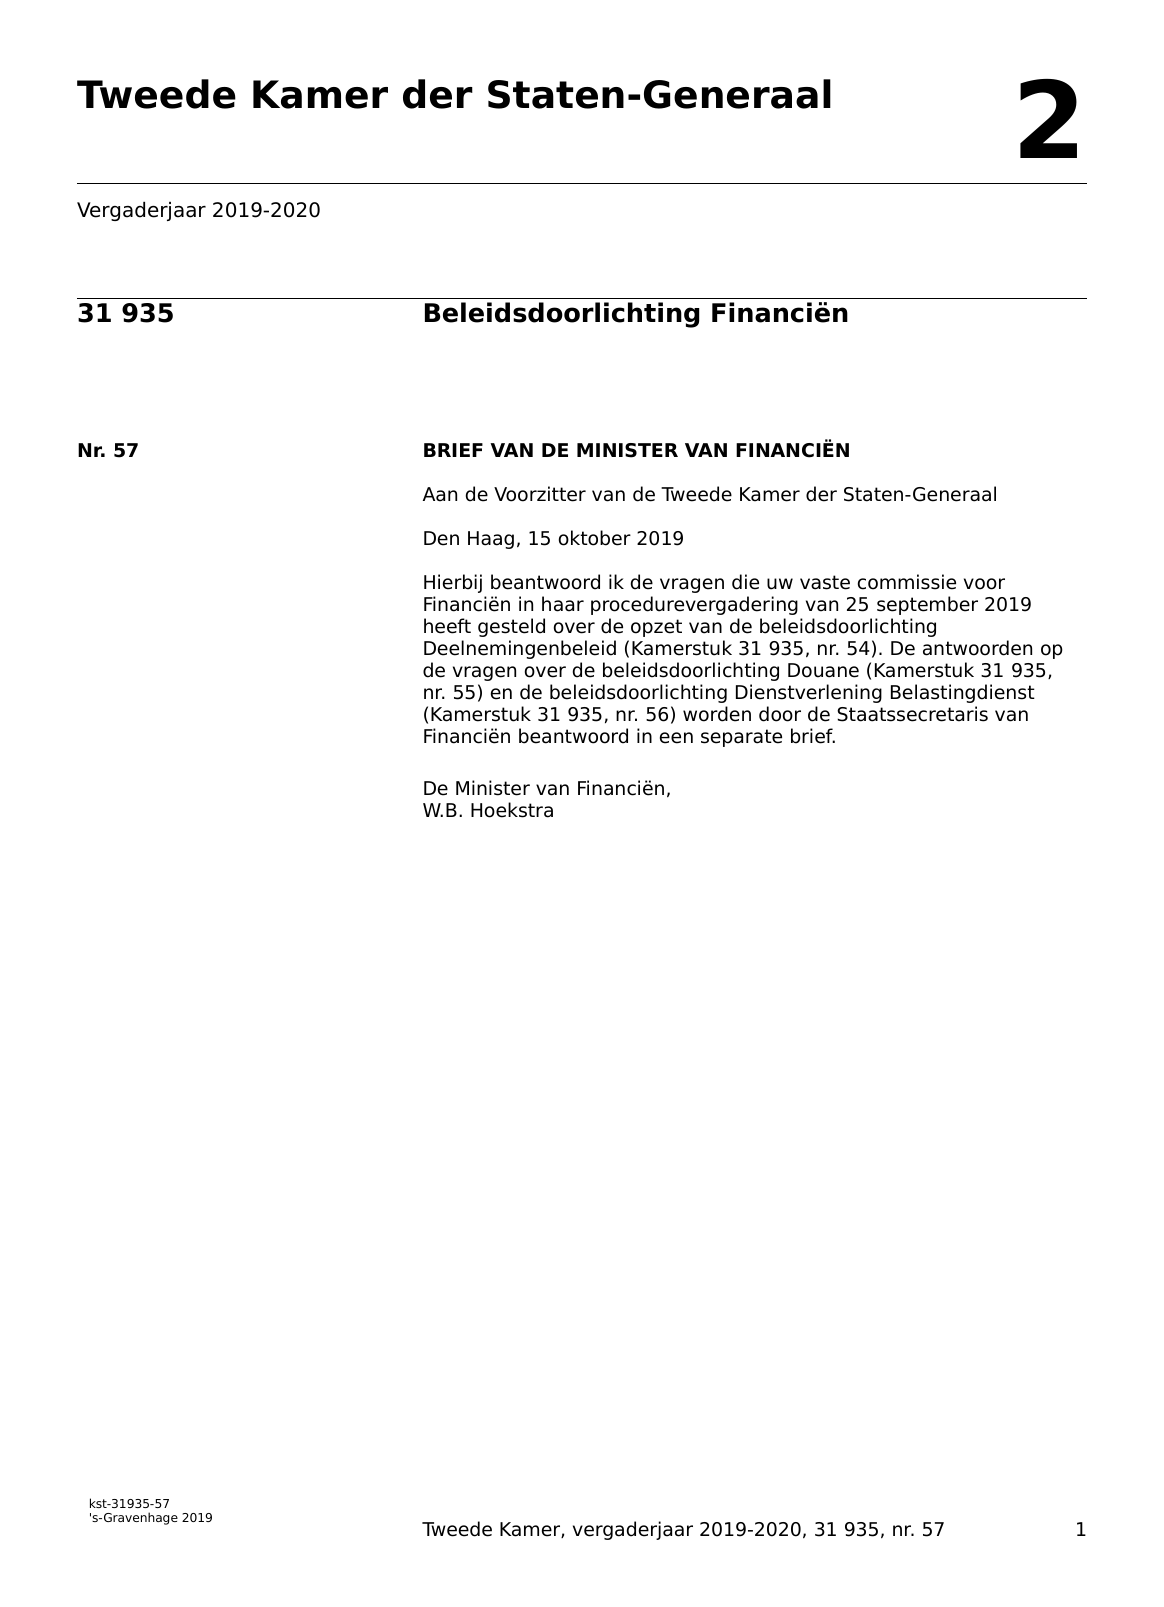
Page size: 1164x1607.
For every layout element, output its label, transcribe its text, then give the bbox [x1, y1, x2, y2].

text Hierbij beantwoord ik de vragen die uw vaste commissie voor Financiën in haar procedurevergadering van 25 september 2019 heeft gesteld over de opzet van de beleidsdoorlichting Deelnemingenbeleid (Kamerstuk 31 935, nr. 54). De antwoorden op de vragen over de beleidsdoorlichting Douane (Kamerstuk 31 935, nr. 55) en de beleidsdoorlichting Dienstverlening Belastingdienst (Kamerstuk 31 935, nr. 56) worden door de Staatssecretaris van Financiën beantwoord in een separate brief. [422, 572, 1087, 748]
text De Minister van Financiën, W.B. Hoekstra [422, 778, 1087, 822]
table_cell Vergaderjaar 2019-2020 [77, 184, 1087, 298]
text Den Haag, 15 oktober 2019 [422, 528, 1087, 550]
table_header 2 [886, 59, 1087, 183]
subtitle Nr. 57 BRIEF VAN DE MINISTER VAN FINANCIËN [77, 440, 1087, 462]
subtitle 31 935 Beleidsdoorlichting Financiën [77, 299, 1087, 329]
text kst-31935-57 [88, 1497, 323, 1511]
text 's-Gravenhage 2019 [88, 1511, 323, 1525]
table_header Tweede Kamer der Staten-Generaal [77, 59, 886, 183]
text Aan de Voorzitter van de Tweede Kamer der Staten-Generaal [422, 484, 1087, 506]
